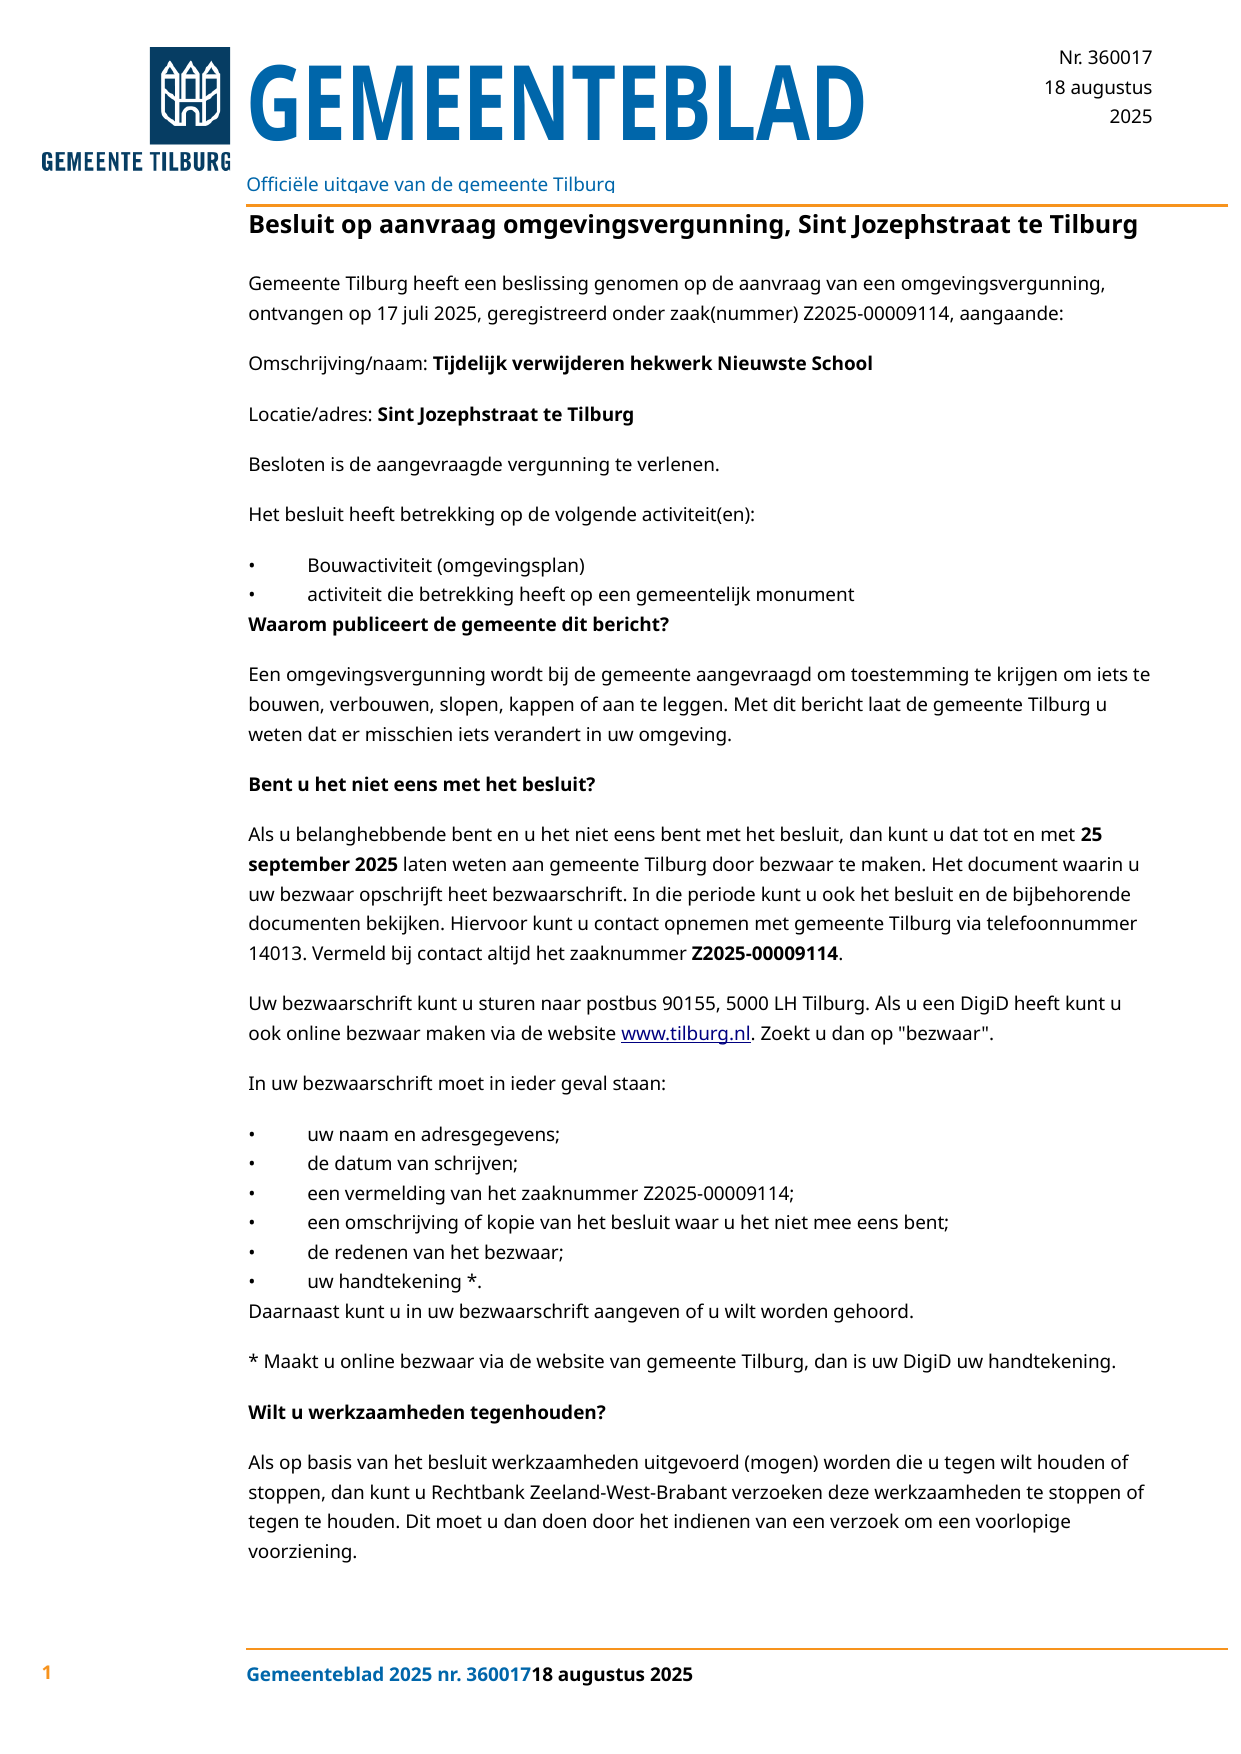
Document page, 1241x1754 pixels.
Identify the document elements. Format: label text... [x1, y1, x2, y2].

text Als op basis van het besluit werkzaamheden uitgevoerd (mogen) worden die u tegen wilt houden of stoppen, dan kunt u Rechtbank Zeeland-West-Brabant verzoeken deze werkzaamheden te stoppen of tegen te houden. Dit moet u dan doen door het indienen van een verzoek om een voorlopige voorziening. [248, 1449, 1152, 1564]
list uw naam en adresgegevens; [248, 1121, 1152, 1146]
list een omschrijving of kopie van het besluit waar u het niet mee eens bent; [248, 1209, 1152, 1235]
text Een omgevingsvergunning wordt bij de gemeente aangevraagd om toestemming te krijgen om iets te bouwen, verbouwen, slopen, kappen of aan te leggen. Met dit bericht laat de gemeente Tilburg u weten dat er misschien iets verandert in uw omgeving. [248, 662, 1152, 746]
list de datum van schrijven; [248, 1150, 1152, 1176]
text * Maakt u online bezwaar via de website van gemeente Tilburg, dan is uw DigiD uw handtekening. [248, 1349, 1152, 1374]
text In uw bezwaarschrift moet in ieder geval staan: [248, 1070, 1152, 1096]
text Omschrijving/naam: Tijdelijk verwijderen hekwerk Nieuwste School [248, 350, 1152, 376]
text Waarom publiceert de gemeente dit bericht? [248, 611, 1152, 637]
text Bent u het niet eens met het besluit? [248, 771, 1152, 797]
text Gemeente Tilburg heeft een beslissing genomen op de aanvraag van een omgevingsvergunning, ontvangen op 17 juli 2025, geregistreerd onder zaak(nummer) Z2025-00009114, aangaande: [248, 270, 1152, 326]
text Het besluit heeft betrekking op de volgende activiteit(en): [248, 502, 1152, 527]
text Besluit op aanvraag omgevingsvergunning, Sint Jozephstraat te Tilburg [248, 207, 1152, 241]
list uw handtekening *. [248, 1269, 1152, 1294]
text Daarnaast kunt u in uw bezwaarschrift aangeven of u wilt worden gehoord. [248, 1298, 1152, 1324]
text Als u belanghebbende bent en u het niet eens bent met het besluit, dan kunt u dat tot en met 25 september 2025 laten weten aan gemeente Tilburg door bezwaar te maken. Het document waarin u uw bezwaar opschrijft heet bezwaarschrift. In die periode kunt u ook het besluit en de bijbehorende documenten bekijken. Hiervoor kunt u contact opnemen met gemeente Tilburg via telefoonnummer 14013. Vermeld bij contact altijd het zaaknummer Z2025-00009114. [248, 822, 1152, 966]
text Wilt u werkzaamheden tegenhouden? [248, 1399, 1152, 1425]
list een vermelding van het zaaknummer Z2025-00009114; [248, 1180, 1152, 1206]
list de redenen van het bezwaar; [248, 1239, 1152, 1265]
list Bouwactiviteit (omgevingsplan) [248, 552, 1152, 578]
text Locatie/adres: Sint Jozephstraat te Tilburg [248, 401, 1152, 426]
text Uw bezwaarschrift kunt u sturen naar postbus 90155, 5000 LH Tilburg. Als u een DigiD heeft kunt u ook online bezwaar maken via de website www.tilburg.nl. Zoekt u dan op "bezwaar". [248, 990, 1152, 1046]
text Besloten is de aangevraagde vergunning te verlenen. [248, 451, 1152, 477]
picture [41, 47, 231, 172]
list activiteit die betrekking heeft op een gemeentelijk monument [248, 582, 1152, 607]
